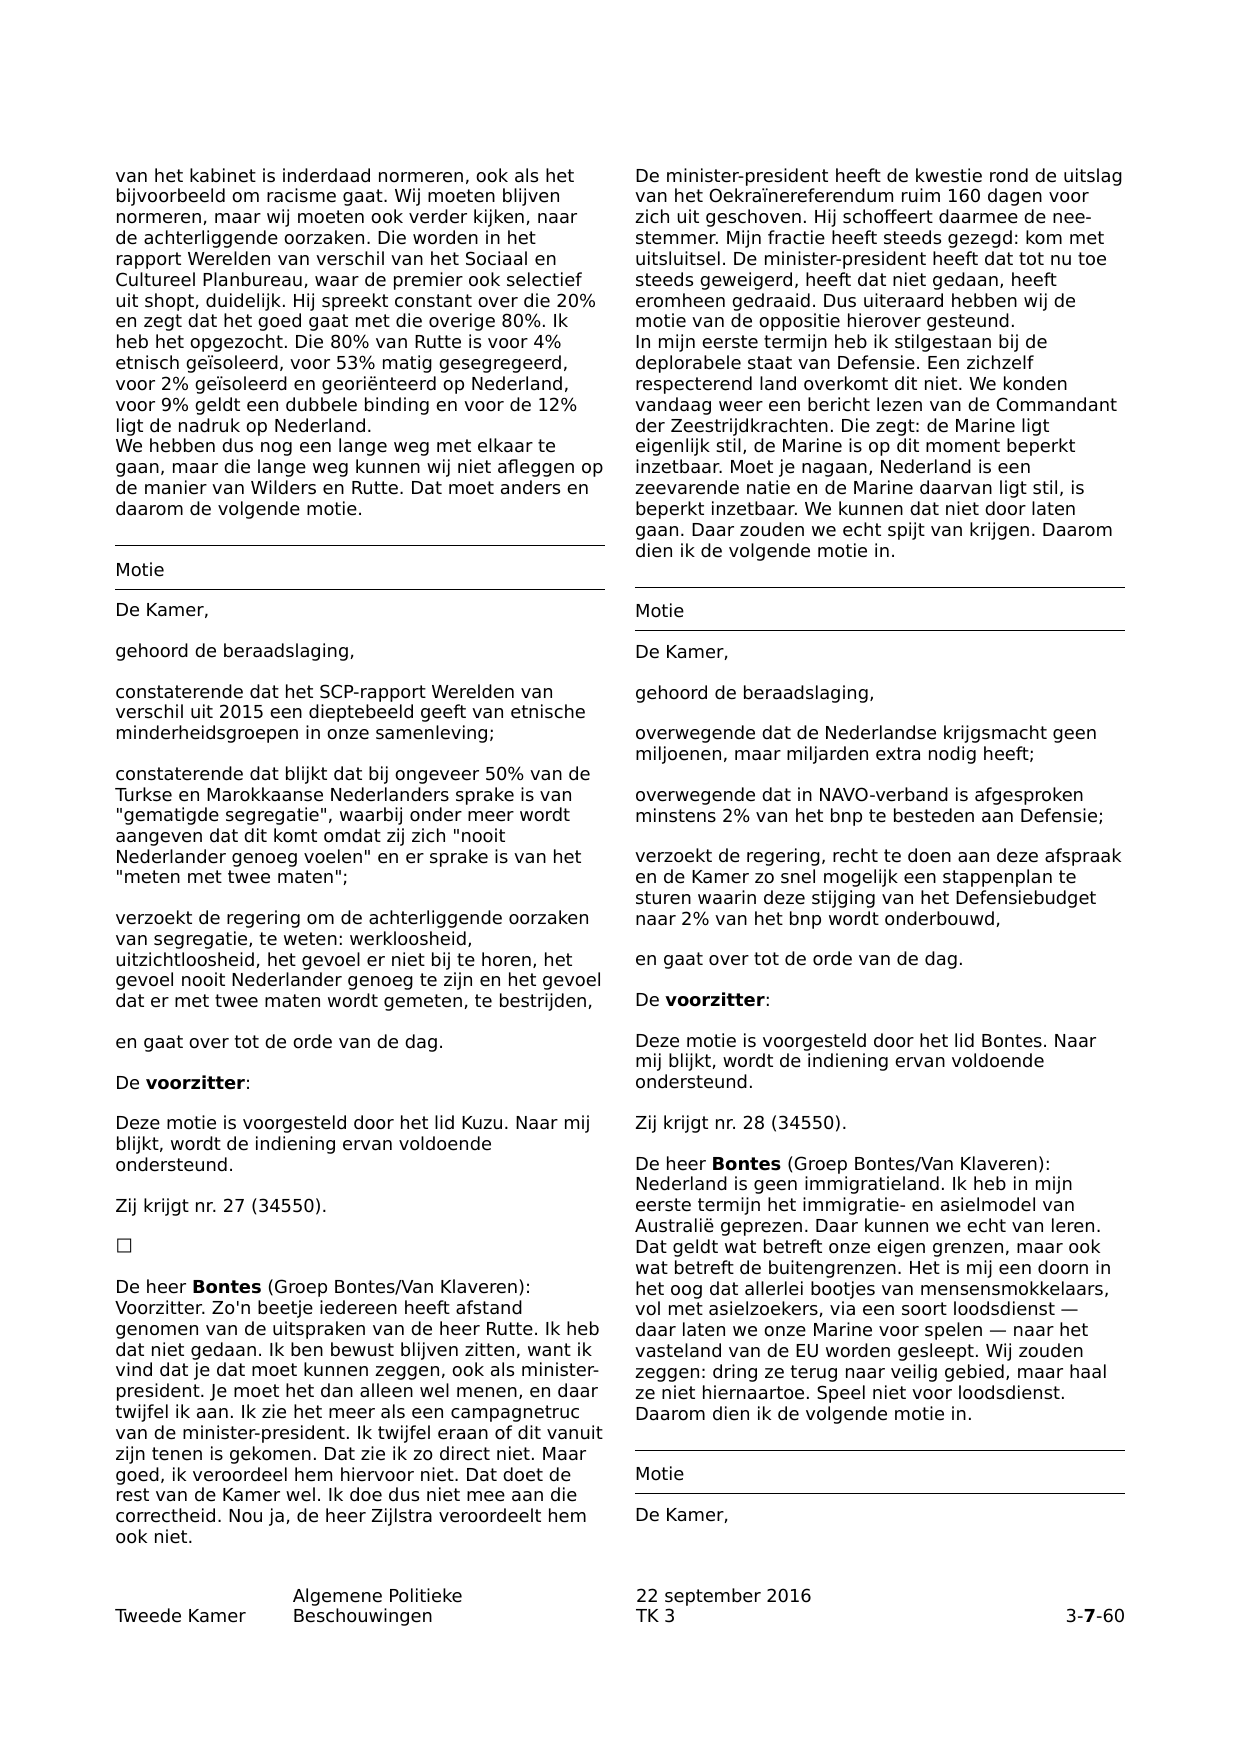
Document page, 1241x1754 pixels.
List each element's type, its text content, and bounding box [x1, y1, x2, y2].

text Voorzitter. Zo'n beetje iedereen heeft afstand genomen van de uitspraken van de heer Rutte. Ik heb dat niet gedaan. Ik ben bewust blijven zitten, want ik vind dat je dat moet kunnen zeggen, ook als minister-president. Je moet het dan alleen wel menen, en daar twijfel ik aan. Ik zie het meer als een campagnetruc van de minister-president. Ik twijfel eraan of dit vanuit zijn tenen is gekomen. Dat zie ik zo direct niet. Maar goed, ik veroordeel hem hiervoor niet. Dat doet de rest van de Kamer wel. Ik doe dus niet mee aan die correctheid. Nou ja, de heer Zijlstra veroordeelt hem ook niet. [115, 1298, 605, 1548]
text constaterende dat blijkt dat bij ongeveer 50% van de Turkse en Marokkaanse Nederlanders sprake is van "gematigde segregatie", waarbij onder meer wordt aangeven dat dit komt omdat zij zich "nooit Nederlander genoeg voelen" en er sprake is van het "meten met twee maten"; [115, 764, 605, 888]
text In mijn eerste termijn heb ik stilgestaan bij de deplorabele staat van Defensie. Een zichzelf respecterend land overkomt dit niet. We konden vandaag weer een bericht lezen van de Commandant der Zeestrijdkrachten. Die zegt: de Marine ligt eigenlijk stil, de Marine is op dit moment beperkt inzetbaar. Moet je nagaan, Nederland is een zeevarende natie en de Marine daarvan ligt stil, is beperkt inzetbaar. We kunnen dat niet door laten gaan. Daar zouden we echt spijt van krijgen. Daarom dien ik de volgende motie in. [635, 332, 1125, 561]
text Motie [635, 601, 1125, 622]
text verzoekt de regering om de achterliggende oorzaken van segregatie, te weten: werkloosheid, uitzichtloosheid, het gevoel er niet bij te horen, het gevoel nooit Nederlander genoeg te zijn en het gevoel dat er met twee maten wordt gemeten, te bestrijden, [115, 908, 605, 1012]
text verzoekt de regering, recht te doen aan deze afspraak en de Kamer zo snel mogelijk een stappenplan te sturen waarin deze stijging van het Defensiebudget naar 2% van het bnp wordt onderbouwd, [635, 846, 1125, 929]
text constaterende dat het SCP-rapport Werelden van verschil uit 2015 een dieptebeeld geeft van etnische minderheidsgroepen in onze samenleving; [115, 682, 605, 744]
text Zij krijgt nr. 28 (34550). [635, 1113, 1125, 1133]
text We hebben dus nog een lange weg met elkaar te gaan, maar die lange weg kunnen wij niet afleggen op de manier van Wilders en Rutte. Dat moet anders en daarom de volgende motie. [115, 436, 605, 519]
text De Kamer, [635, 642, 1125, 662]
text De heer Bontes (Groep Bontes/Van Klaveren): [635, 1153, 1125, 1174]
text De Kamer, [635, 1505, 1125, 1526]
text van het kabinet is inderdaad normeren, ook als het bijvoorbeeld om racisme gaat. Wij moeten blijven normeren, maar wij moeten ook verder kijken, naar de achterliggende oorzaken. Die worden in het rapport Werelden van verschil van het Sociaal en Cultureel Planbureau, waar de premier ook selectief uit shopt, duidelijk. Hij spreekt constant over die 20% en zegt dat het goed gaat met die overige 80%. Ik heb het opgezocht. Die 80% van Rutte is voor 4% etnisch geïsoleerd, voor 53% matig gesegregeerd, voor 2% geïsoleerd en georiënteerd op Nederland, voor 9% geldt een dubbele binding en voor de 12% ligt de nadruk op Nederland. [115, 165, 605, 436]
text De heer Bontes (Groep Bontes/Van Klaveren): [115, 1277, 605, 1298]
text en gaat over tot de orde van de dag. [115, 1032, 605, 1052]
text Nederland is geen immigratieland. Ik heb in mijn eerste termijn het immigratie- en asielmodel van Australië geprezen. Daar kunnen we echt van leren. Dat geldt wat betreft onze eigen grenzen, maar ook wat betreft de buitengrenzen. Het is mij een doorn in het oog dat allerlei bootjes van mensensmokkelaars, vol met asielzoekers, via een soort loodsdienst — daar laten we onze Marine voor spelen — naar het vasteland van de EU worden gesleept. Wij zouden zeggen: dring ze terug naar veilig gebied, maar haal ze niet hiernaartoe. Speel niet voor loodsdienst. Daarom dien ik de volgende motie in. [635, 1174, 1125, 1424]
text Deze motie is voorgesteld door het lid Kuzu. Naar mij blijkt, wordt de indiening ervan voldoende ondersteund. [115, 1113, 605, 1175]
text overwegende dat de Nederlandse krijgsmacht geen miljoenen, maar miljarden extra nodig heeft; [635, 723, 1125, 765]
text Deze motie is voorgesteld door het lid Bontes. Naar mij blijkt, wordt de indiening ervan voldoende ondersteund. [635, 1031, 1125, 1093]
text gehoord de beraadslaging, [115, 641, 605, 662]
text ⬜ [115, 1236, 605, 1257]
text Motie [635, 1464, 1125, 1485]
text De minister-president heeft de kwestie rond de uitslag van het Oekraïnereferendum ruim 160 dagen voor zich uit geschoven. Hij schoffeert daarmee de nee-stemmer. Mijn fractie heeft steeds gezegd: kom met uitsluitsel. De minister-president heeft dat tot nu toe steeds geweigerd, heeft dat niet gedaan, heeft eromheen gedraaid. Dus uiteraard hebben wij de motie van de oppositie hierover gesteund. [635, 165, 1125, 332]
text Zij krijgt nr. 27 (34550). [115, 1195, 605, 1216]
text De voorzitter: [635, 990, 1125, 1011]
text en gaat over tot de orde van de dag. [635, 949, 1125, 970]
text Motie [115, 559, 605, 580]
text gehoord de beraadslaging, [635, 682, 1125, 703]
text De voorzitter: [115, 1072, 605, 1093]
text overwegende dat in NAVO-verband is afgesproken minstens 2% van het bnp te besteden aan Defensie; [635, 785, 1125, 826]
text De Kamer, [115, 600, 605, 621]
